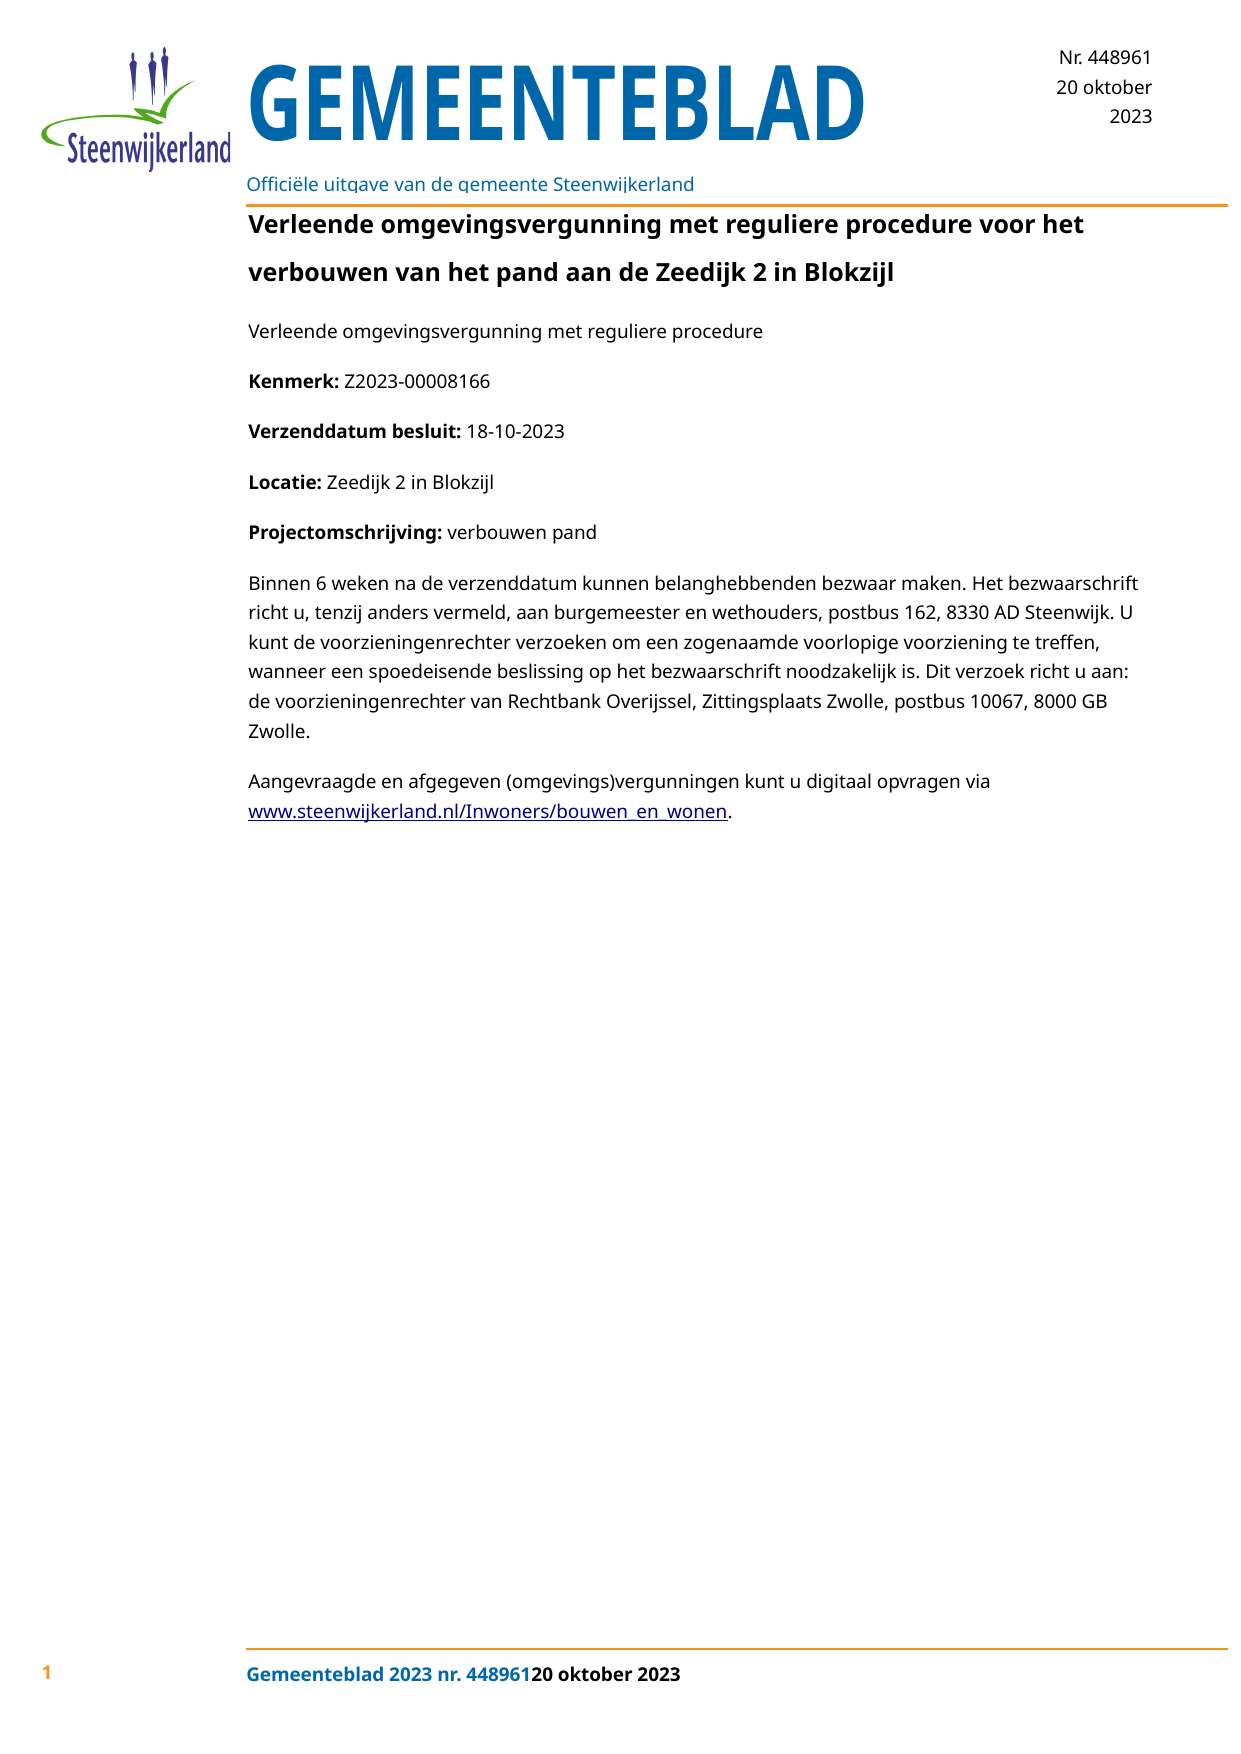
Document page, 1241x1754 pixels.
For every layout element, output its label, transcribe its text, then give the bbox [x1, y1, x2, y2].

text Locatie: Zeedijk 2 in Blokzijl [248, 469, 1152, 495]
text Verleende omgevingsvergunning met reguliere procedure voor het verbouwen van het pand aan de Zeedijk 2 in Blokzijl [248, 207, 1152, 288]
text Aangevraagde en afgegeven (omgevings)vergunningen kunt u digitaal opvragen via www.steenwijkerland.nl/Inwoners/bouwen_en_wonen. [248, 768, 1152, 824]
text Kenmerk: Z2023-00008166 [248, 368, 1152, 394]
text Binnen 6 weken na de verzenddatum kunnen belanghebbenden bezwaar maken. Het bezwaarschrift richt u, tenzij anders vermeld, aan burgemeester en wethouders, postbus 162, 8330 AD Steenwijk. U kunt de voorzieningenrechter verzoeken om een zogenaamde voorlopige voorziening te treffen, wanneer een spoedeisende beslissing op het bezwaarschrift noodzakelijk is. Dit verzoek richt u aan: de voorzieningenrechter van Rechtbank Overijssel, Zittingsplaats Zwolle, postbus 10067, 8000 GB Zwolle. [248, 570, 1152, 744]
text Projectomschrijving: verbouwen pand [248, 519, 1152, 545]
text Verzenddatum besluit: 18-10-2023 [248, 419, 1152, 444]
picture [41, 47, 231, 172]
text Verleende omgevingsvergunning met reguliere procedure [248, 318, 1152, 344]
